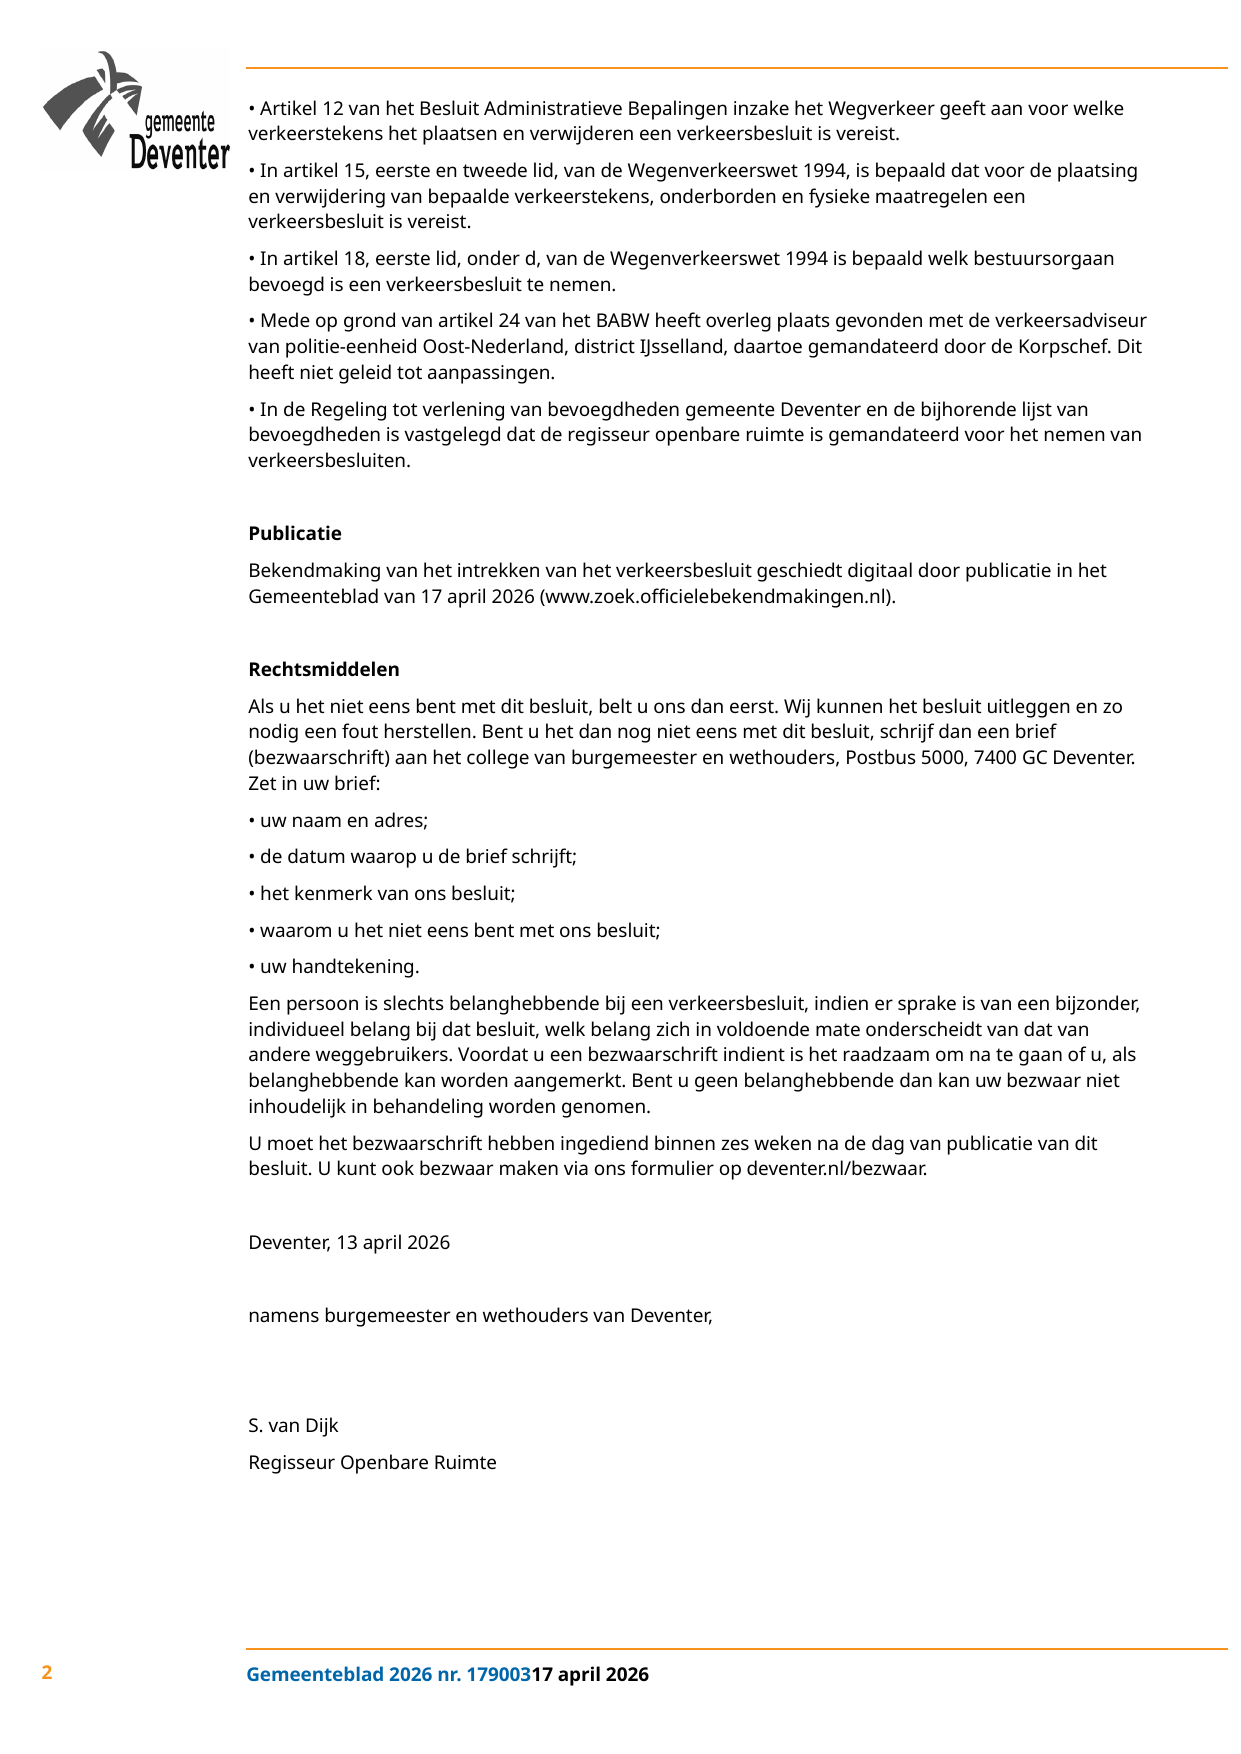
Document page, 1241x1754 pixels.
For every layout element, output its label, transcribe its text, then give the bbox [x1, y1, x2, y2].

text Deventer, 13 april 2026 [248, 1229, 1152, 1254]
text Regisseur Openbare Ruimte [248, 1449, 1152, 1474]
text U moet het bezwaarschrift hebben ingediend binnen zes weken na de dag van publicatie van dit besluit. U kunt ook bezwaar maken via ons formulier op deventer.nl/bezwaar. [248, 1130, 1152, 1181]
text namens burgemeester en wethouders van Deventer, [248, 1302, 1152, 1328]
text S. van Dijk [248, 1412, 1152, 1438]
text Bekendmaking van het intrekken van het verkeersbesluit geschiedt digitaal door publicatie in het Gemeenteblad van 17 april 2026 (www.zoek.officielebekendmakingen.nl). [248, 557, 1152, 609]
text • het kenmerk van ons besluit; [248, 880, 1152, 906]
text • waarom u het niet eens bent met ons besluit; [248, 917, 1152, 943]
text • uw handtekening. [248, 953, 1152, 979]
text • uw naam en adres; [248, 807, 1152, 833]
text Als u het niet eens bent met dit besluit, belt u ons dan eerst. Wij kunnen het besluit uitleggen en zo nodig een fout herstellen. Bent u het dan nog niet eens met dit besluit, schrijf dan een brief (bezwaarschrift) aan het college van burgemeester en wethouders, Postbus 5000, 7400 GC Deventer. Zet in uw brief: [248, 693, 1152, 796]
text • In de Regeling tot verlening van bevoegdheden gemeente Deventer en de bijhorende lijst van bevoegdheden is vastgelegd dat de regisseur openbare ruimte is gemandateerd voor het nemen van verkeersbesluiten. [248, 396, 1152, 473]
text • de datum waarop u de brief schrijft; [248, 843, 1152, 869]
text Een persoon is slechts belanghebbende bij een verkeersbesluit, indien er sprake is van een bijzonder, individueel belang bij dat besluit, welk belang zich in voldoende mate onderscheidt van dat van andere weggebruikers. Voordat u een bezwaarschrift indient is het raadzaam om na te gaan of u, als belanghebbende kan worden aangemerkt. Bent u geen belanghebbende dan kan uw bezwaar niet inhoudelijk in behandeling worden genomen. [248, 990, 1152, 1119]
text • Mede op grond van artikel 24 van het BABW heeft overleg plaats gevonden met de verkeersadviseur van politie-eenheid Oost-Nederland, district IJsselland, daartoe gemandateerd door de Korpschef. Dit heeft niet geleid tot aanpassingen. [248, 308, 1152, 385]
text • In artikel 18, eerste lid, onder d, van de Wegenverkeerswet 1994 is bepaald welk bestuursorgaan bevoegd is een verkeersbesluit te nemen. [248, 245, 1152, 297]
text • Artikel 12 van het Besluit Administratieve Bepalingen inzake het Wegverkeer geeft aan voor welke verkeerstekens het plaatsen en verwijderen een verkeersbesluit is vereist. [248, 95, 1152, 146]
picture [41, 47, 231, 172]
text • In artikel 15, eerste en tweede lid, van de Wegenverkeerswet 1994, is bepaald dat voor de plaatsing en verwijdering van bepaalde verkeerstekens, onderborden en fysieke maatregelen een verkeersbesluit is vereist. [248, 157, 1152, 234]
text Rechtsmiddelen [248, 656, 1152, 682]
text Publicatie [248, 521, 1152, 546]
